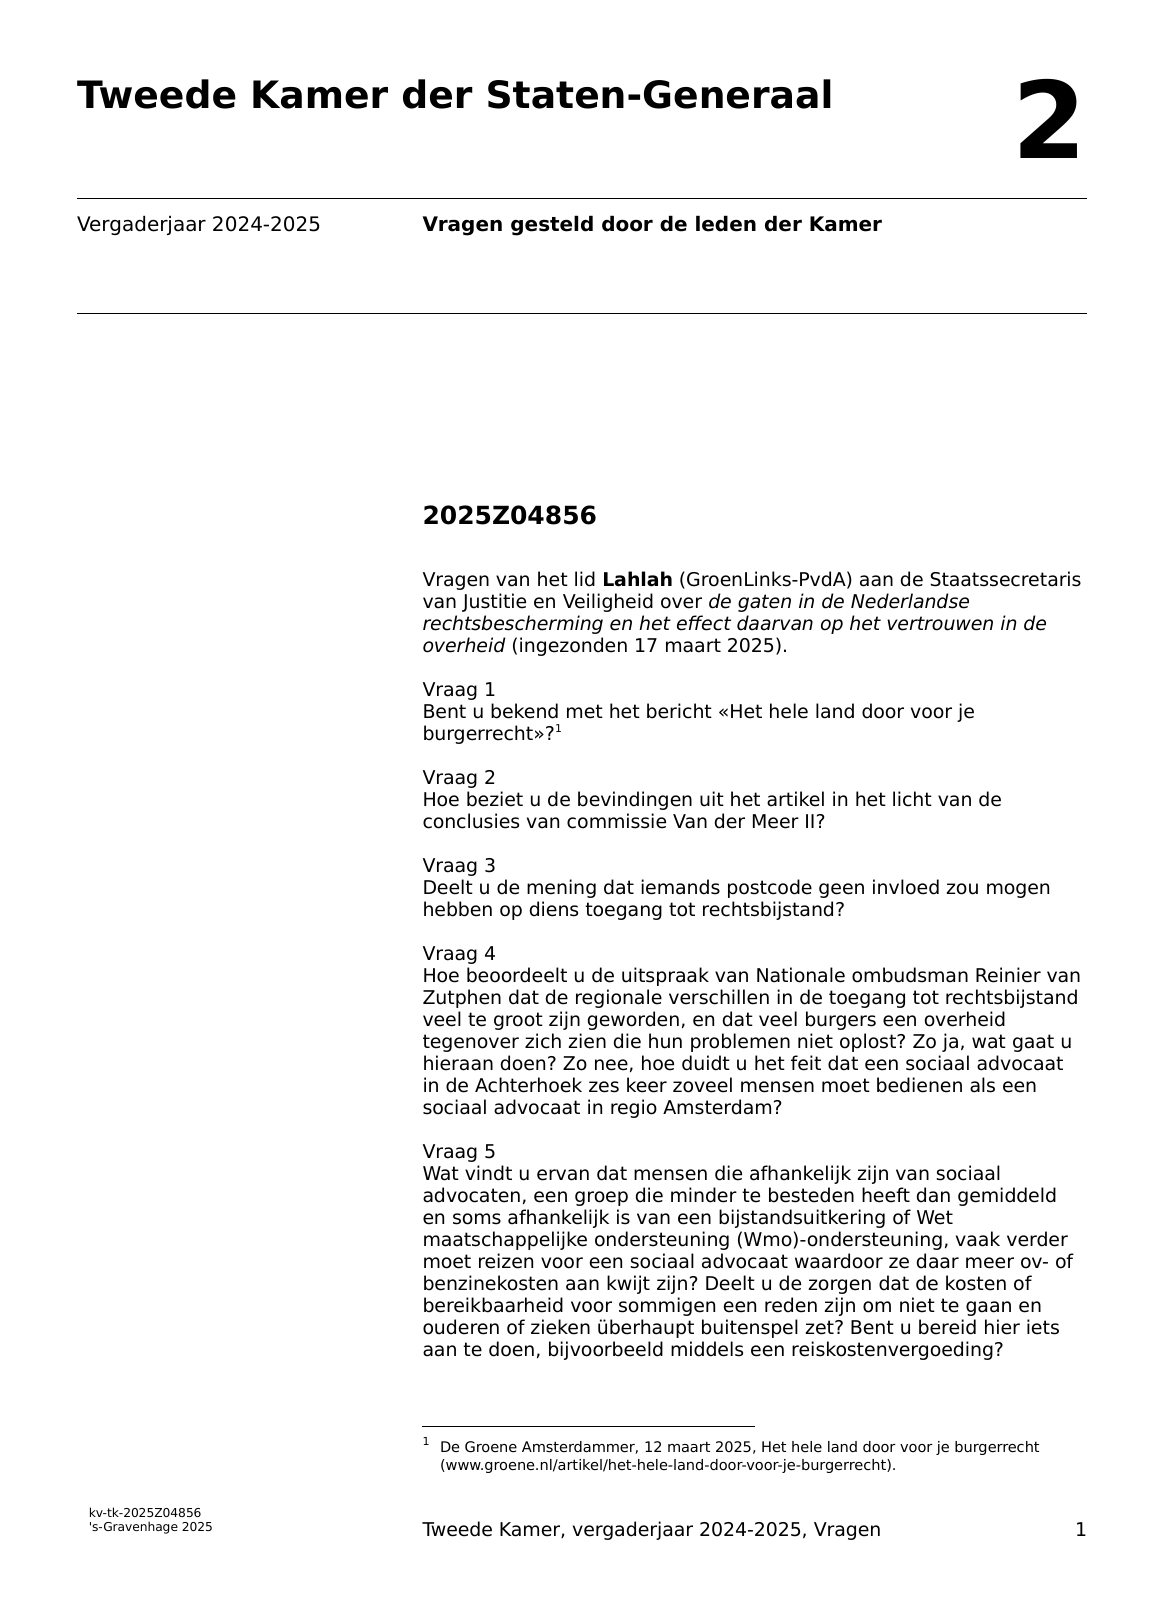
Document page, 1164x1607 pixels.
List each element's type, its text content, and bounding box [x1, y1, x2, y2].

text Vragen van het lid Lahlah (GroenLinks-PvdA) aan de Staatssecretaris van Justitie en Veiligheid over de gaten in de Nederlandse rechtsbescherming en het effect daarvan op het vertrouwen in de overheid (ingezonden 17 maart 2025). [422, 569, 1087, 657]
text Vraag 4 [422, 943, 1087, 965]
text Hoe beoordeelt u de uitspraak van Nationale ombudsman Reinier van Zutphen dat de regionale verschillen in de toegang tot rechtsbijstand veel te groot zijn geworden, en dat veel burgers een overheid tegenover zich zien die hun problemen niet oplost? Zo ja, wat gaat u hieraan doen? Zo nee, hoe duidt u het feit dat een sociaal advocaat in de Achterhoek zes keer zoveel mensen moet bedienen als een sociaal advocaat in regio Amsterdam? [422, 965, 1087, 1119]
text Deelt u de mening dat iemands postcode geen invloed zou mogen hebben op diens toegang tot rechtsbijstand? [422, 877, 1087, 921]
text kv-tk-2025Z04856 [88, 1506, 323, 1520]
text Vraag 1 [422, 679, 1087, 701]
table_cell Vergaderjaar 2024-2025 [77, 199, 422, 313]
table_cell Vragen gesteld door de leden der Kamer [422, 199, 1087, 313]
text 2025Z04856 [422, 501, 1087, 531]
text Wat vindt u ervan dat mensen die afhankelijk zijn van sociaal advocaten, een groep die minder te besteden heeft dan gemiddeld en soms afhankelijk is van een bijstandsuitkering of Wet maatschappelijke ondersteuning (Wmo)-ondersteuning, vaak verder moet reizen voor een sociaal advocaat waardoor ze daar meer ov- of benzinekosten aan kwijt zijn? Deelt u de zorgen dat de kosten of bereikbaarheid voor sommigen een reden zijn om niet te gaan en ouderen of zieken überhaupt buitenspel zet? Bent u bereid hier iets aan te doen, bijvoorbeeld middels een reiskostenvergoeding? [422, 1163, 1087, 1361]
text Vraag 3 [422, 855, 1087, 877]
text 's-Gravenhage 2025 [88, 1520, 323, 1534]
table_header Tweede Kamer der Staten-Generaal [77, 59, 886, 198]
text Bent u bekend met het bericht «Het hele land door voor je burgerrecht»? [422, 701, 1087, 745]
text Vraag 2 [422, 767, 1087, 789]
text Hoe beziet u de bevindingen uit het artikel in het licht van de conclusies van commissie Van der Meer II? [422, 789, 1087, 833]
text Vraag 5 [422, 1141, 1087, 1163]
table_header 2 [886, 59, 1087, 198]
text De Groene Amsterdammer, 12 maart 2025, Het hele land door voor je burgerrecht (www.groene.nl/artikel/het-hele-land-door-voor-je-burgerrecht). [422, 1435, 1087, 1474]
